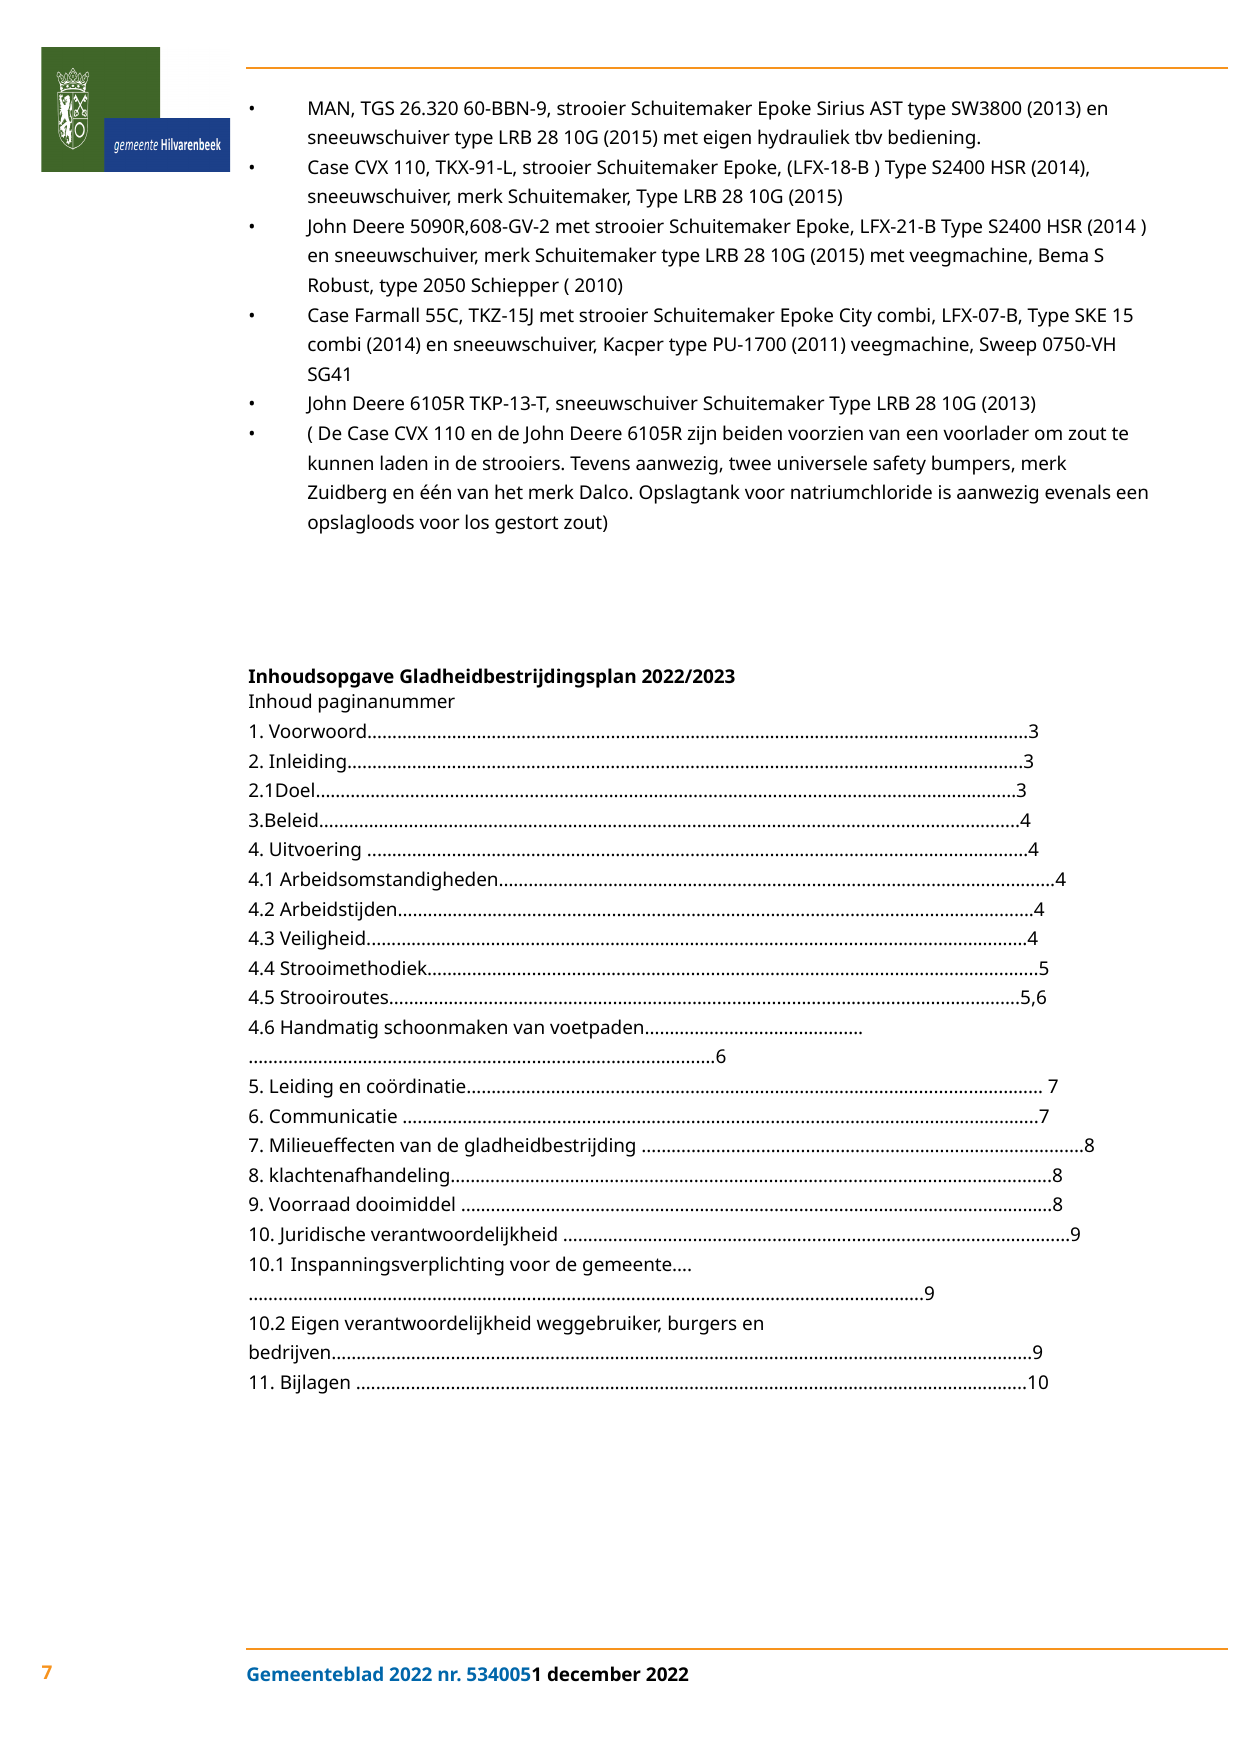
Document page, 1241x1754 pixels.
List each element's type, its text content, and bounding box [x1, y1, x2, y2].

text 1. Voorwoord………………………………………………………………………………………………………………….…3 [248, 718, 1152, 744]
text 2.1Doel……………………………………………………………………………………………………………………………3 [248, 777, 1152, 803]
text 10.2 Eigen verantwoordelijkheid weggebruiker, burgers en bedrijven……………………………………………………………………………………………………………………..….…9 [248, 1310, 1152, 1365]
text 5. Leiding en coördinatie………………………………………………….…………………………………….…………… 7 [248, 1073, 1152, 1099]
text 2. Inleiding….…………………………………………………………………………………………………………….……..3 [248, 748, 1152, 774]
text Inhoudsopgave Gladheidbestrijdingsplan 2022/2023 [248, 663, 1152, 689]
text 4.1 Arbeidsomstandigheden………………………………………………………………………………………………….4 [248, 866, 1152, 892]
picture [41, 47, 231, 172]
list John Deere 6105R TKP-13-T, sneeuwschuiver Schuitemaker Type LRB 28 10G (2013) [248, 391, 1152, 416]
text 4. Uitvoering ..……………………………………………………….…………………………………………………….……4 [248, 837, 1152, 862]
text 8. klachtenafhandeling……….……………………………………………………………..………………………………….8 [248, 1162, 1152, 1188]
text 4.2 Arbeidstijden….…………………………………………………………………………………………………………….4 [248, 896, 1152, 922]
text 6. Communicatie …..…………………………………………………………………………….……………………………..7 [248, 1103, 1152, 1129]
text Inhoud paginanummer [248, 689, 1152, 714]
text 4.6 Handmatig schoonmaken van voetpaden………………………………….….………………………………………………………………………………….6 [248, 1014, 1152, 1069]
text 3.Beleid…..………………………………….…………………………………………………………….……………………..4 [248, 807, 1152, 833]
text 9. Voorraad dooimiddel .…………………………………………….…………………………………………………………8 [248, 1192, 1152, 1217]
list MAN, TGS 26.320 60-BBN-9, strooier Schuitemaker Epoke Sirius AST type SW3800 (2013) en sneeuwschuiver type LRB 28 10G (2015) met eigen hydrauliek tbv bediening. [248, 95, 1152, 150]
text 11. Bijlagen …..……………….…….…………………………………………………………………………………………..10 [248, 1369, 1152, 1395]
list ( De Case CVX 110 en de John Deere 6105R zijn beiden voorzien van een voorlader om zout te kunnen laden in de strooiers. Tevens aanwezig, twee universele safety bumpers, merk Zuidberg en één van het merk Dalco. Opslagtank voor natriumchloride is aanwezig evenals een opslagloods voor los gestort zout) [248, 420, 1152, 535]
list John Deere 5090R,608-GV-2 met strooier Schuitemaker Epoke, LFX-21-B Type S2400 HSR (2014 ) en sneeuwschuiver, merk Schuitemaker type LRB 28 10G (2015) met veegmachine, Bema S Robust, type 2050 Schiepper ( 2010) [248, 213, 1152, 298]
text 7. Milieueffecten van de gladheidbestrijding ……………………………………….………………………………….…8 [248, 1132, 1152, 1158]
text 10. Juridische verantwoordelijkheid ……..………………………….………………………………………………………9 [248, 1221, 1152, 1247]
list Case CVX 110, TKX-91-L, strooier Schuitemaker Epoke, (LFX-18-B ) Type S2400 HSR (2014), sneeuwschuiver, merk Schuitemaker, Type LRB 28 10G (2015) [248, 154, 1152, 209]
text 10.1 Inspanningsverplichting voor de gemeente….……………………………………………………………………………………………………………………….9 [248, 1251, 1152, 1306]
list Case Farmall 55C, TKZ-15J met strooier Schuitemaker Epoke City combi, LFX-07-B, Type SKE 15 combi (2014) en sneeuwschuiver, Kacper type PU-1700 (2011) veegmachine, Sweep 0750-VH SG41 [248, 302, 1152, 387]
text 4.4 Strooimethodiek………………….………………………………………………………………………………………..5 [248, 955, 1152, 981]
text 4.5 Strooiroutes……………………………………………………………………………………………………………….5,6 [248, 984, 1152, 1010]
text 4.3 Veiligheid..….……………………………………………………………………………………………………………….4 [248, 925, 1152, 951]
